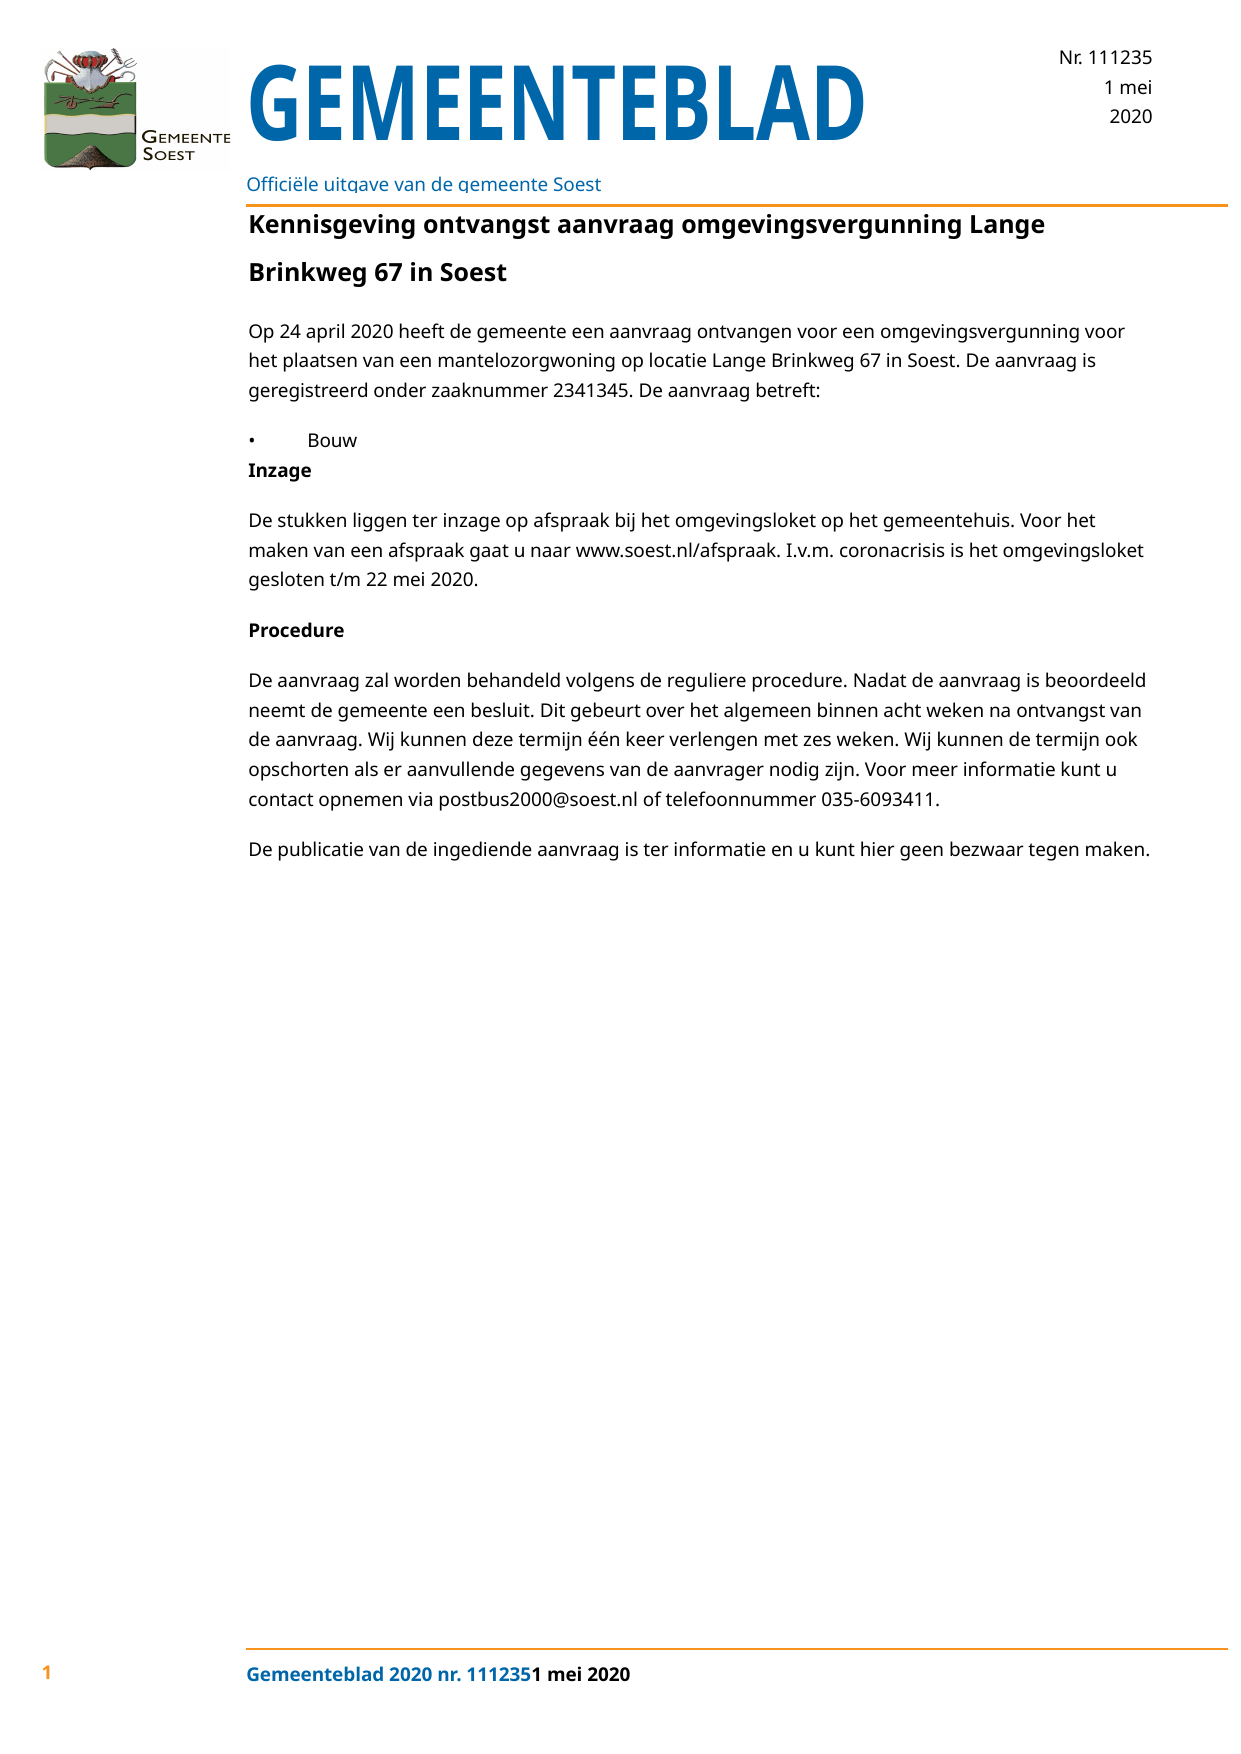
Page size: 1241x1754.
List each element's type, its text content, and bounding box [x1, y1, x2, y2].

text Op 24 april 2020 heeft de gemeente een aanvraag ontvangen voor een omgevingsvergunning voor het plaatsen van een mantelozorgwoning op locatie Lange Brinkweg 67 in Soest. De aanvraag is geregistreerd onder zaaknummer 2341345. De aanvraag betreft: [248, 318, 1152, 403]
picture [41, 47, 231, 172]
text Kennisgeving ontvangst aanvraag omgevingsvergunning Lange Brinkweg 67 in Soest [248, 207, 1152, 288]
list Bouw [248, 427, 1152, 453]
text De aanvraag zal worden behandeld volgens de reguliere procedure. Nadat de aanvraag is beoordeeld neemt de gemeente een besluit. Dit gebeurt over het algemeen binnen acht weken na ontvangst van de aanvraag. Wij kunnen deze termijn één keer verlengen met zes weken. Wij kunnen de termijn ook opschorten als er aanvullende gegevens van de aanvrager nodig zijn. Voor meer informatie kunt u contact opnemen via postbus2000@soest.nl of telefoonnummer 035-6093411. [248, 667, 1152, 812]
text De stukken liggen ter inzage op afspraak bij het omgevingsloket op het gemeentehuis. Voor het maken van een afspraak gaat u naar www.soest.nl/afspraak. I.v.m. coronacrisis is het omgevingsloket gesloten t/m 22 mei 2020. [248, 507, 1152, 592]
text De publicatie van de ingediende aanvraag is ter informatie en u kunt hier geen bezwaar tegen maken. [248, 836, 1152, 862]
text Inzage [248, 457, 1152, 483]
text Procedure [248, 617, 1152, 643]
